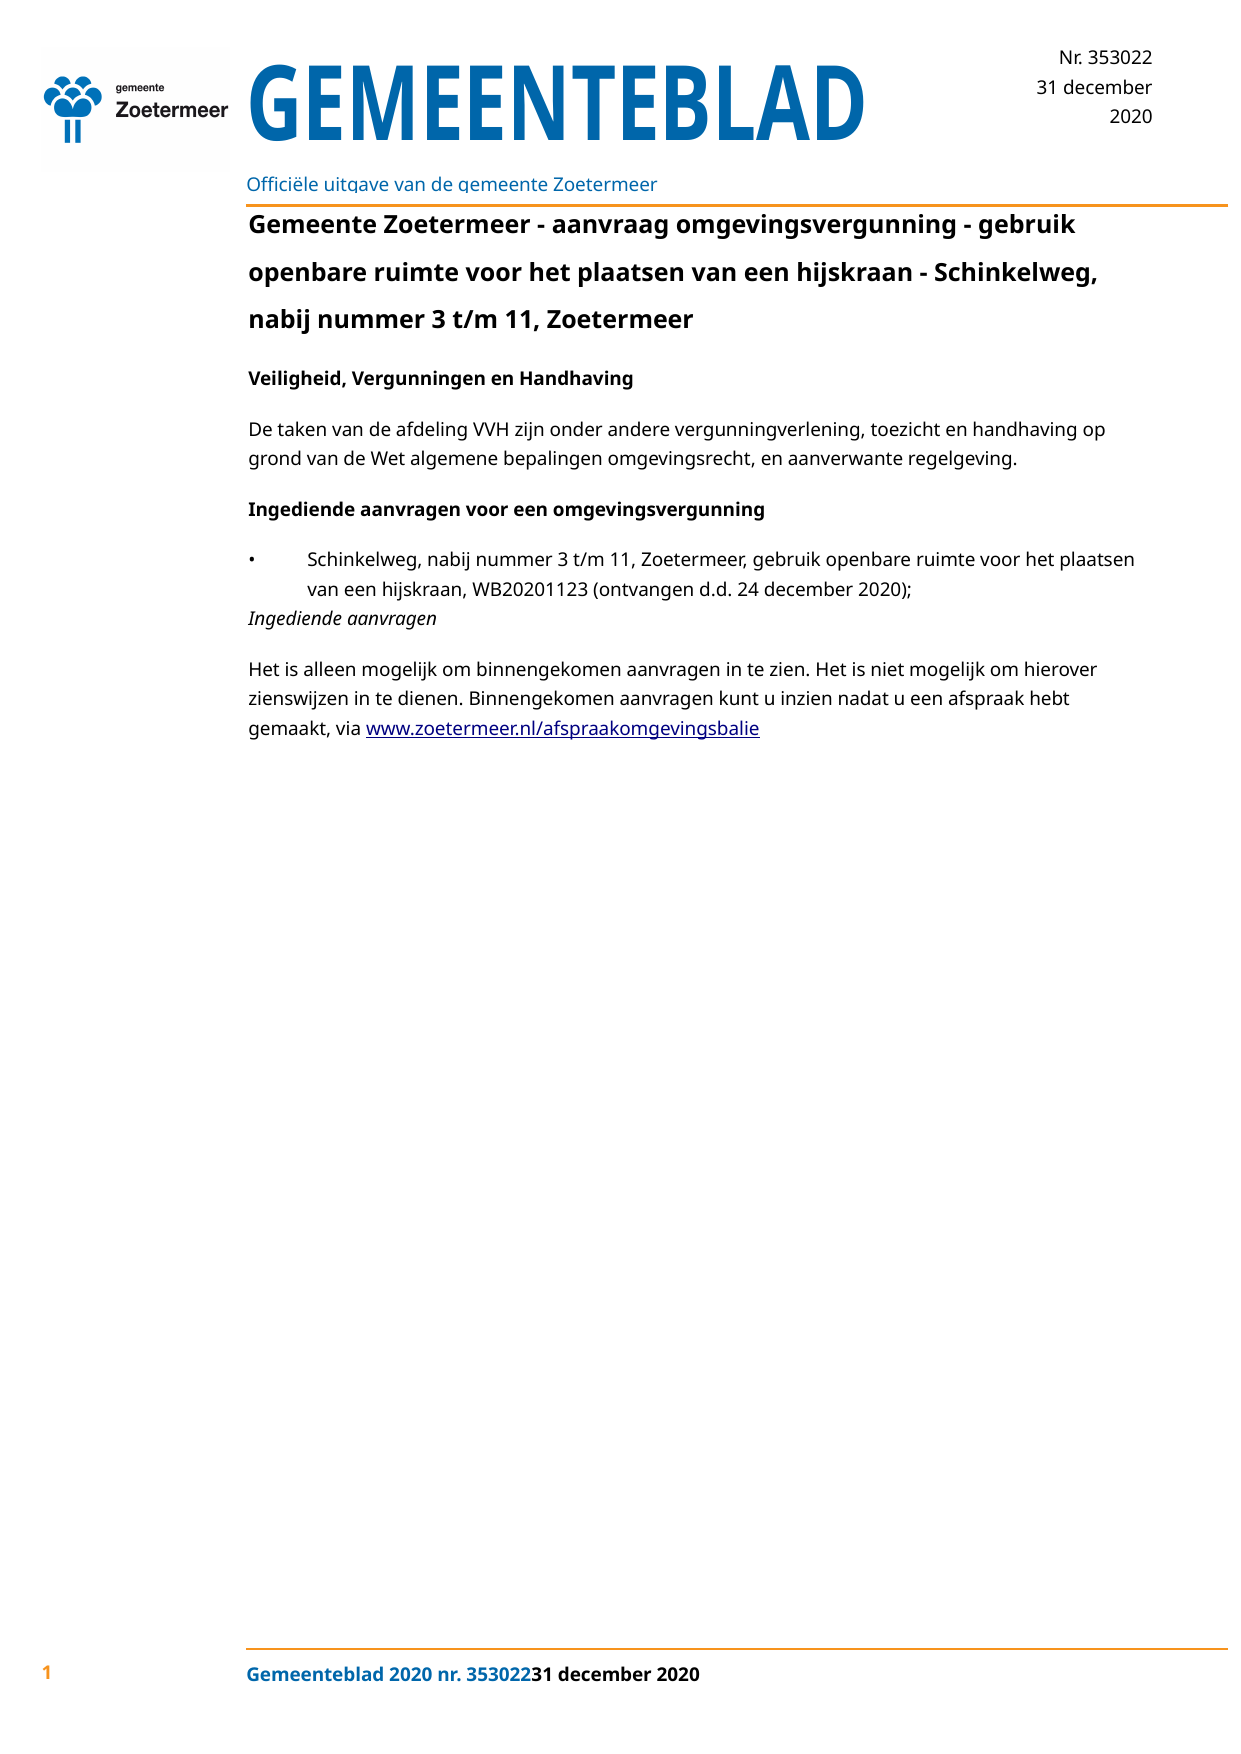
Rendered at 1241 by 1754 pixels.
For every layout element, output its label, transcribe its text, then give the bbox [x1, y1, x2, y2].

text Veiligheid, Vergunningen en Handhaving [248, 366, 1152, 391]
text De taken van de afdeling VVH zijn onder andere vergunningverlening, toezicht en handhaving op grond van de Wet algemene bepalingen omgevingsrecht, en aanverwante regelgeving. [248, 416, 1152, 471]
text Ingediende aanvragen [248, 606, 1152, 631]
text Gemeente Zoetermeer - aanvraag omgevingsvergunning - gebruik openbare ruimte voor het plaatsen van een hijskraan - Schinkelweg, nabij nummer 3 t/m 11, Zoetermeer [248, 207, 1152, 336]
picture [41, 47, 231, 172]
text Het is alleen mogelijk om binnengekomen aanvragen in te zien. Het is niet mogelijk om hierover zienswijzen in te dienen. Binnengekomen aanvragen kunt u inzien nadat u een afspraak hebt gemaakt, via www.zoetermeer.nl/afspraakomgevingsbalie [248, 656, 1152, 741]
list Schinkelweg, nabij nummer 3 t/m 11, Zoetermeer, gebruik openbare ruimte voor het plaatsen van een hijskraan, WB20201123 (ontvangen d.d. 24 december 2020); [248, 546, 1152, 602]
text Ingediende aanvragen voor een omgevingsvergunning [248, 496, 1152, 522]
